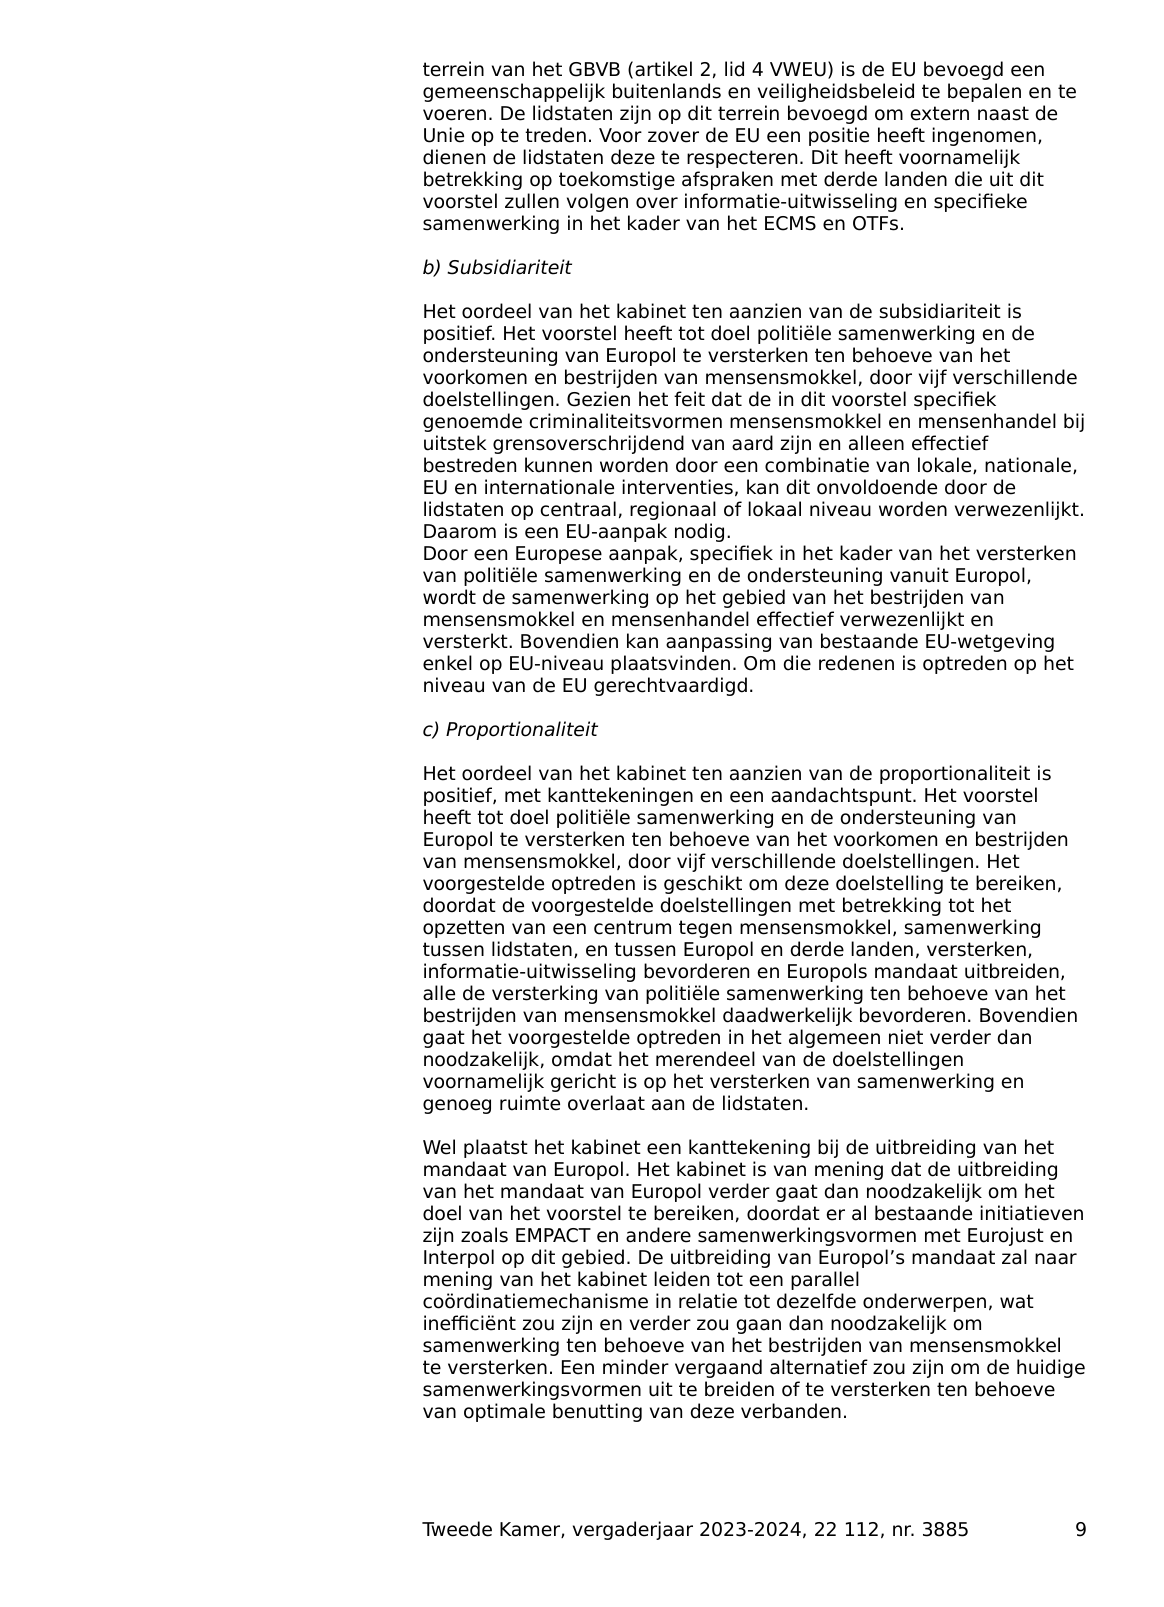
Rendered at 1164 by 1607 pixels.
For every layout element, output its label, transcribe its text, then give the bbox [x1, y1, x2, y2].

text Het oordeel van het kabinet ten aanzien van de proportionaliteit is positief, met kanttekeningen en een aandachtspunt. Het voorstel heeft tot doel politiële samenwerking en de ondersteuning van Europol te versterken ten behoeve van het voorkomen en bestrijden van mensensmokkel, door vijf verschillende doelstellingen. Het voorgestelde optreden is geschikt om deze doelstelling te bereiken, doordat de voorgestelde doelstellingen met betrekking tot het opzetten van een centrum tegen mensensmokkel, samenwerking tussen lidstaten, en tussen Europol en derde landen, versterken, informatie-uitwisseling bevorderen en Europols mandaat uitbreiden, alle de versterking van politiële samenwerking ten behoeve van het bestrijden van mensensmokkel daadwerkelijk bevorderen. Bovendien gaat het voorgestelde optreden in het algemeen niet verder dan noodzakelijk, omdat het merendeel van de doelstellingen voornamelijk gericht is op het versterken van samenwerking en genoeg ruimte overlaat aan de lidstaten. [422, 763, 1087, 1115]
subtitle b) Subsidiariteit [422, 257, 1087, 279]
text Het oordeel van het kabinet ten aanzien van de subsidiariteit is positief. Het voorstel heeft tot doel politiële samenwerking en de ondersteuning van Europol te versterken ten behoeve van het voorkomen en bestrijden van mensensmokkel, door vijf verschillende doelstellingen. Gezien het feit dat de in dit voorstel specifiek genoemde criminaliteitsvormen mensensmokkel en mensenhandel bij uitstek grensoverschrijdend van aard zijn en alleen effectief bestreden kunnen worden door een combinatie van lokale, nationale, EU en internationale interventies, kan dit onvoldoende door de lidstaten op centraal, regionaal of lokaal niveau worden verwezenlijkt. Daarom is een EU-aanpak nodig. [422, 301, 1087, 543]
text Door een Europese aanpak, specifiek in het kader van het versterken van politiële samenwerking en de ondersteuning vanuit Europol, wordt de samenwerking op het gebied van het bestrijden van mensensmokkel en mensenhandel effectief verwezenlijkt en versterkt. Bovendien kan aanpassing van bestaande EU-wetgeving enkel op EU-niveau plaatsvinden. Om die redenen is optreden op het niveau van de EU gerechtvaardigd. [422, 543, 1087, 697]
text terrein van het GBVB (artikel 2, lid 4 VWEU) is de EU bevoegd een gemeenschappelijk buitenlands en veiligheidsbeleid te bepalen en te voeren. De lidstaten zijn op dit terrein bevoegd om extern naast de Unie op te treden. Voor zover de EU een positie heeft ingenomen, dienen de lidstaten deze te respecteren. Dit heeft voornamelijk betrekking op toekomstige afspraken met derde landen die uit dit voorstel zullen volgen over informatie-uitwisseling en specifieke samenwerking in het kader van het ECMS en OTFs. [422, 59, 1087, 235]
text Wel plaatst het kabinet een kanttekening bij de uitbreiding van het mandaat van Europol. Het kabinet is van mening dat de uitbreiding van het mandaat van Europol verder gaat dan noodzakelijk om het doel van het voorstel te bereiken, doordat er al bestaande initiatieven zijn zoals EMPACT en andere samenwerkingsvormen met Eurojust en Interpol op dit gebied. De uitbreiding van Europol’s mandaat zal naar mening van het kabinet leiden tot een parallel coördinatiemechanisme in relatie tot dezelfde onderwerpen, wat inefficiënt zou zijn en verder zou gaan dan noodzakelijk om samenwerking ten behoeve van het bestrijden van mensensmokkel te versterken. Een minder vergaand alternatief zou zijn om de huidige samenwerkingsvormen uit te breiden of te versterken ten behoeve van optimale benutting van deze verbanden. [422, 1137, 1087, 1423]
subtitle c) Proportionaliteit [422, 719, 1087, 741]
